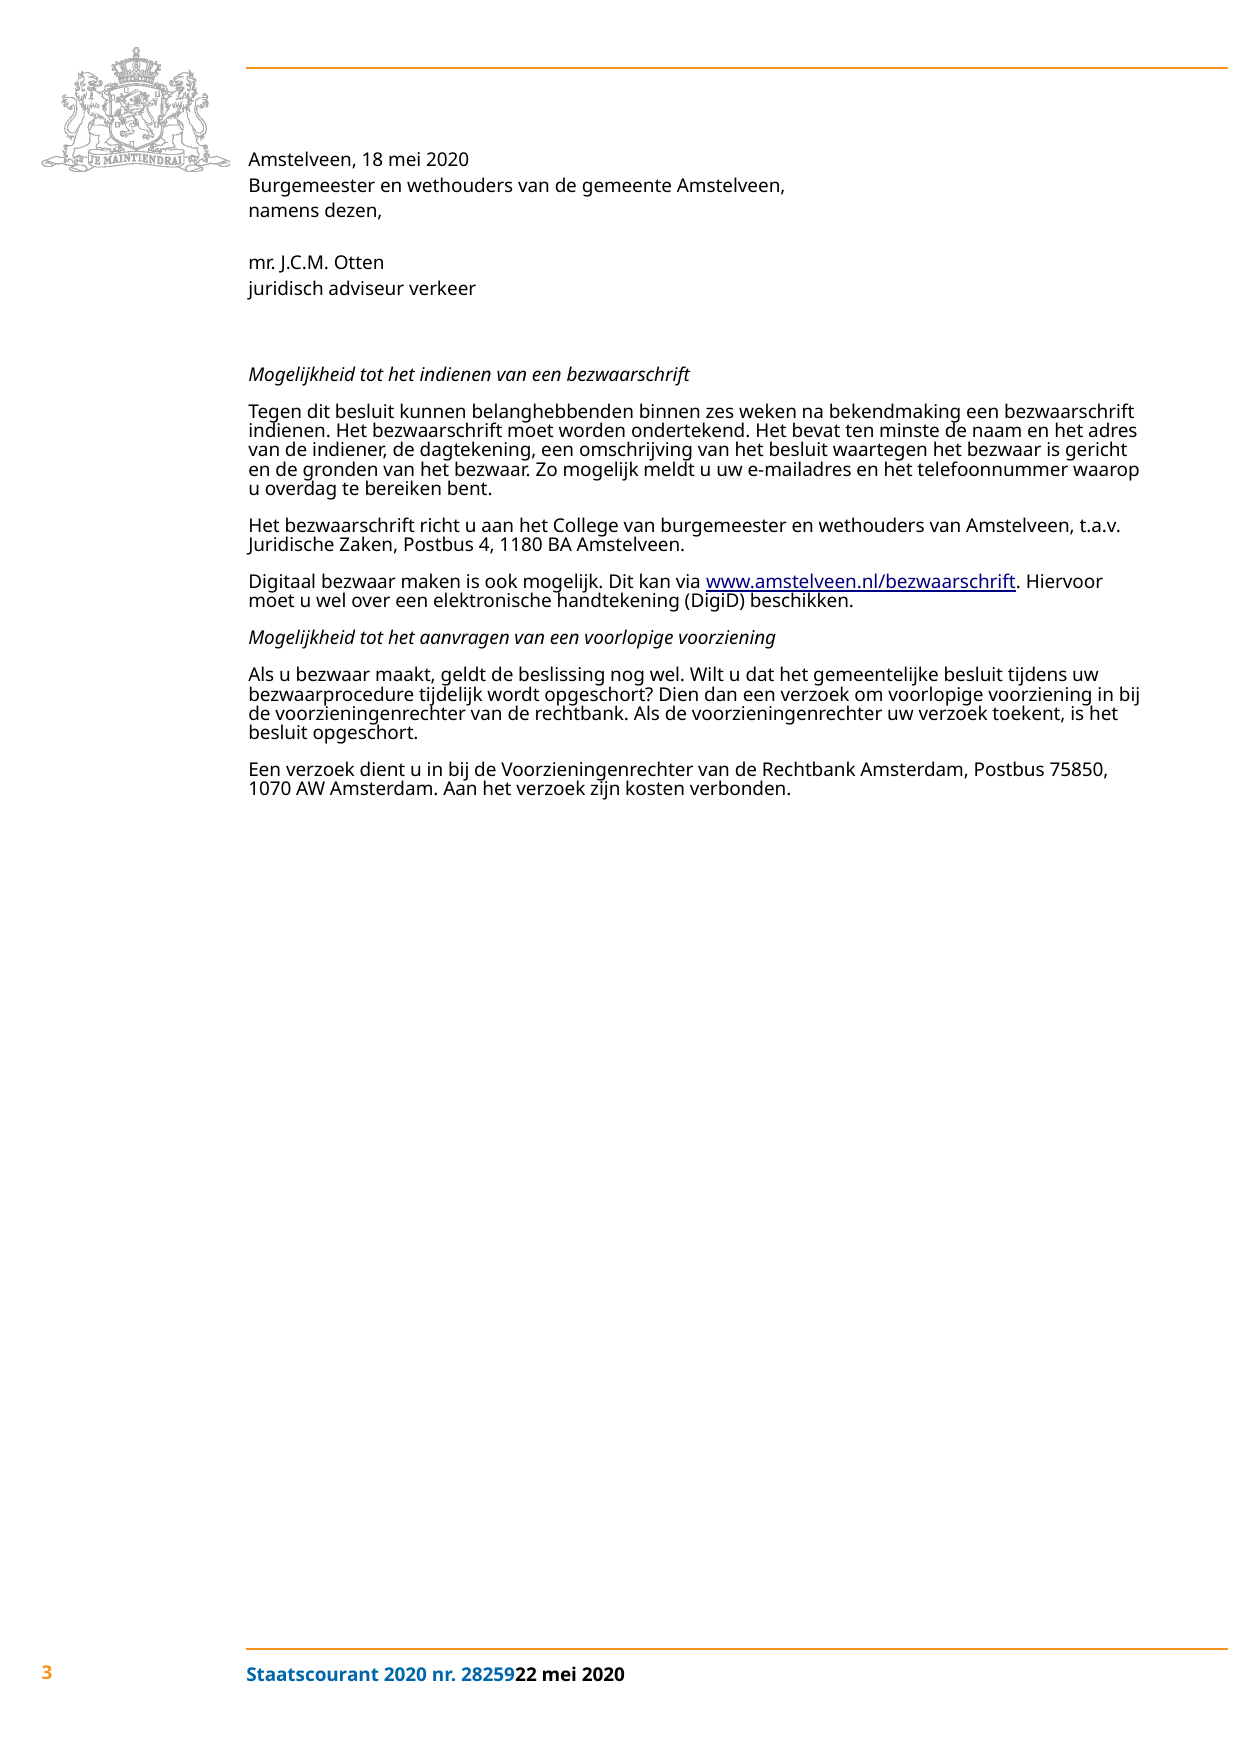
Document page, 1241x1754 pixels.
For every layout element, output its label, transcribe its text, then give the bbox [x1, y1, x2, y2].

text Amstelveen, 18 mei 2020 [248, 146, 1152, 172]
text Burgemeester en wethouders van de gemeente Amstelveen, [248, 172, 1152, 198]
text Digitaal bezwaar maken is ook mogelijk. Dit kan via www.amstelveen.nl/bezwaarschrift. Hiervoor moet u wel over een elektronische handtekening (DigiD) beschikken. [248, 573, 1152, 612]
picture [41, 47, 231, 172]
text Mogelijkheid tot het indienen van een bezwaarschrift [248, 366, 1152, 385]
text Mogelijkheid tot het aanvragen van een voorlopige voorziening [248, 629, 1152, 648]
text Het bezwaarschrift richt u aan het College van burgemeester en wethouders van Amstelveen, t.a.v. Juridische Zaken, Postbus 4, 1180 BA Amstelveen. [248, 517, 1152, 555]
text Tegen dit besluit kunnen belanghebbenden binnen zes weken na bekendmaking een bezwaarschrift indienen. Het bezwaarschrift moet worden ondertekend. Het bevat ten minste de naam en het adres van de indiener, de dagtekening, een omschrijving van het besluit waartegen het bezwaar is gericht en de gronden van het bezwaar. Zo mogelijk meldt u uw e-mailadres en het telefoonnummer waarop u overdag te bereiken bent. [248, 403, 1152, 499]
text Een verzoek dient u in bij de Voorzieningenrechter van de Rechtbank Amsterdam, Postbus 75850, 1070 AW Amsterdam. Aan het verzoek zijn kosten verbonden. [248, 761, 1152, 799]
text namens dezen, [248, 198, 1152, 223]
text juridisch adviseur verkeer [248, 275, 1152, 301]
text Als u bezwaar maakt, geldt de beslissing nog wel. Wilt u dat het gemeentelijke besluit tijdens uw bezwaarprocedure tijdelijk wordt opgeschort? Dien dan een verzoek om voorlopige voorziening in bij de voorzieningenrechter van de rechtbank. Als de voorzieningenrechter uw verzoek toekent, is het besluit opgeschort. [248, 666, 1152, 743]
text mr. J.C.M. Otten [248, 249, 1152, 275]
